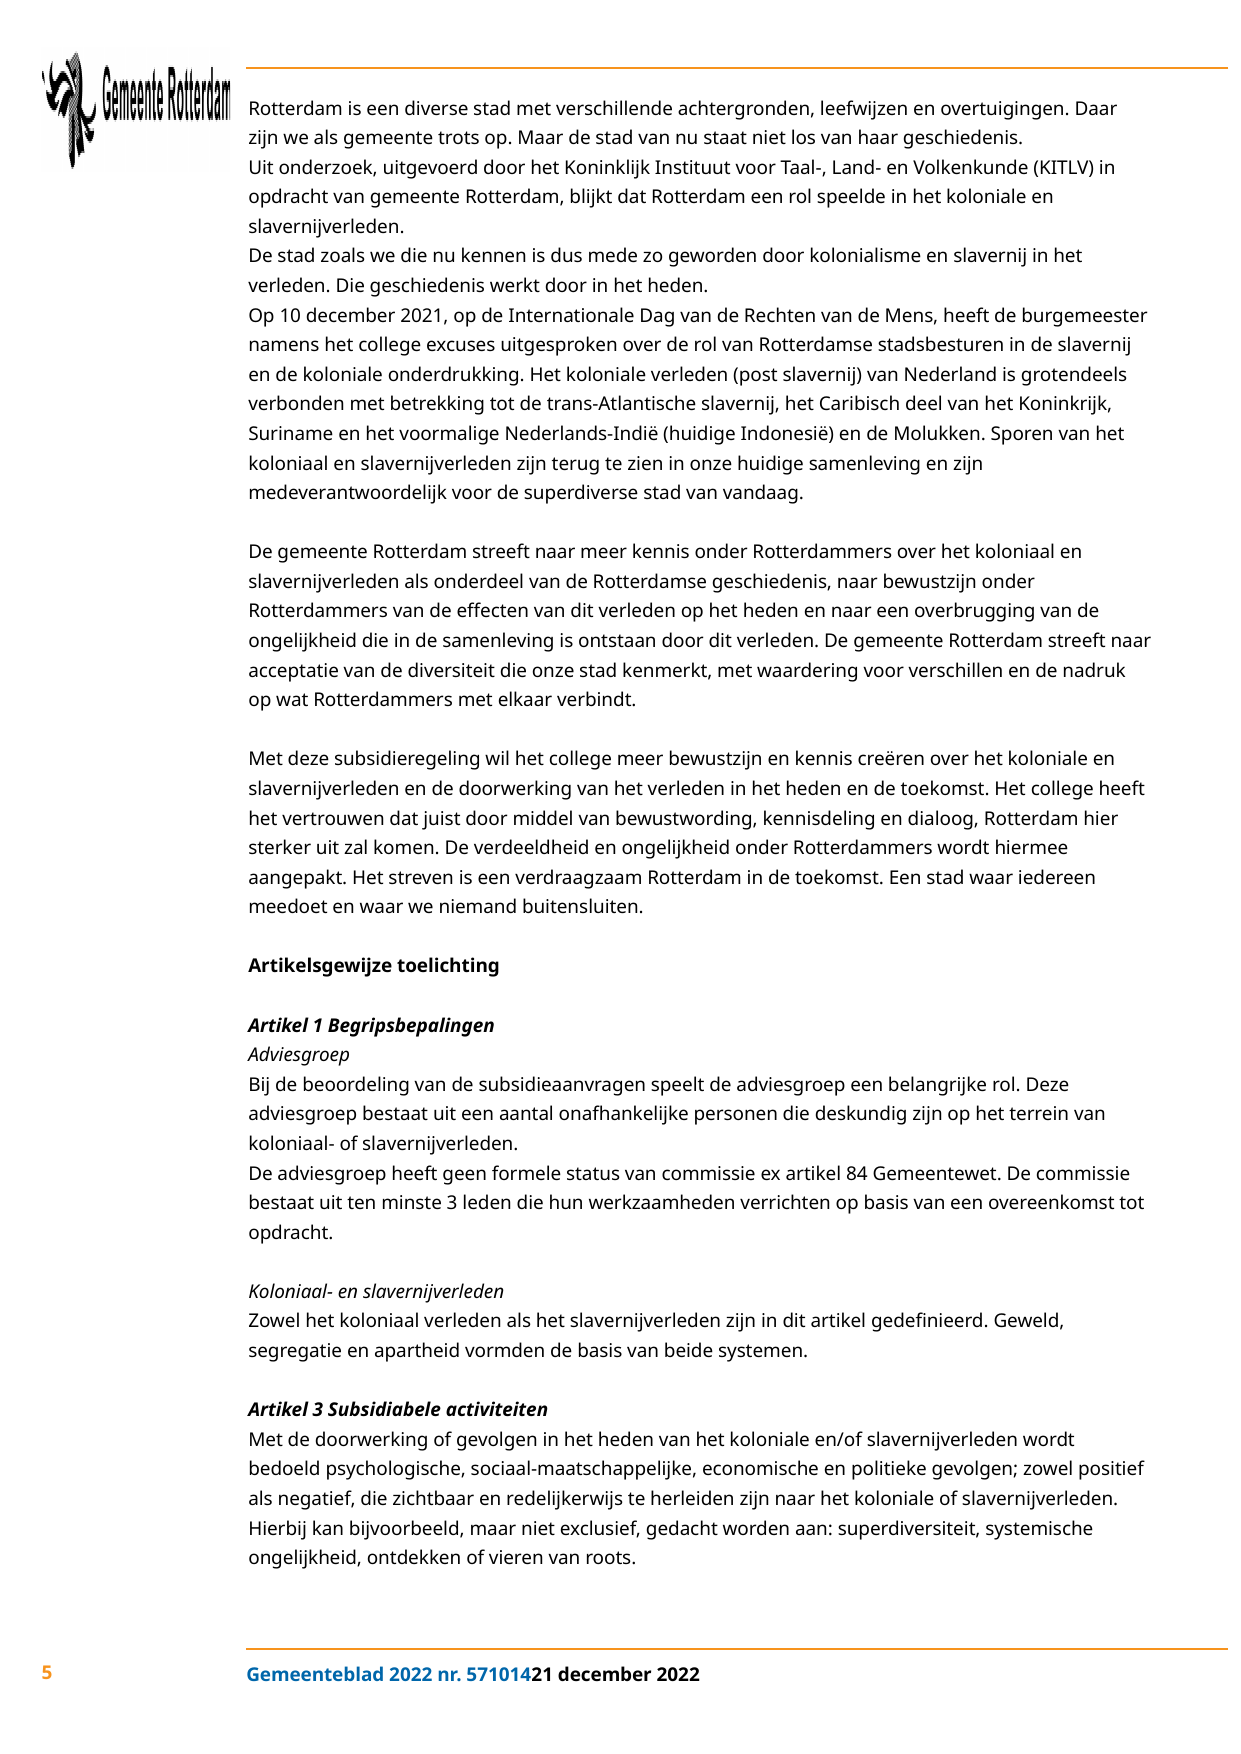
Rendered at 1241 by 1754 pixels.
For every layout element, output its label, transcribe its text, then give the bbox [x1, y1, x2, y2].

text Artikel 1 Begripsbepalingen [248, 1012, 1152, 1038]
text Uit onderzoek, uitgevoerd door het Koninklijk Instituut voor Taal-, Land- en Volkenkunde (KITLV) in opdracht van gemeente Rotterdam, blijkt dat Rotterdam een rol speelde in het koloniale en slavernijverleden. [248, 154, 1152, 239]
text De gemeente Rotterdam streeft naar meer kennis onder Rotterdammers over het koloniaal en slavernijverleden als onderdeel van de Rotterdamse geschiedenis, naar bewustzijn onder Rotterdammers van de effecten van dit verleden op het heden en naar een overbrugging van de ongelijkheid die in de samenleving is ontstaan door dit verleden. De gemeente Rotterdam streeft naar acceptatie van de diversiteit die onze stad kenmerkt, met waardering voor verschillen en de nadruk op wat Rotterdammers met elkaar verbindt. [248, 538, 1152, 712]
text Met de doorwerking of gevolgen in het heden van het koloniale en/of slavernijverleden wordt bedoeld psychologische, sociaal-maatschappelijke, economische en politieke gevolgen; zowel positief als negatief, die zichtbaar en redelijkerwijs te herleiden zijn naar het koloniale of slavernijverleden. Hierbij kan bijvoorbeeld, maar niet exclusief, gedacht worden aan: superdiversiteit, systemische ongelijkheid, ontdekken of vieren van roots. [248, 1426, 1152, 1570]
text Zowel het koloniaal verleden als het slavernijverleden zijn in dit artikel gedefinieerd. Geweld, segregatie en apartheid vormden de basis van beide systemen. [248, 1308, 1152, 1363]
text Koloniaal- en slavernijverleden [248, 1278, 1152, 1304]
text Rotterdam is een diverse stad met verschillende achtergronden, leefwijzen en overtuigingen. Daar zijn we als gemeente trots op. Maar de stad van nu staat niet los van haar geschiedenis. [248, 95, 1152, 150]
picture [41, 47, 231, 172]
text Met deze subsidieregeling wil het college meer bewustzijn en kennis creëren over het koloniale en slavernijverleden en de doorwerking van het verleden in het heden en de toekomst. Het college heeft het vertrouwen dat juist door middel van bewustwording, kennisdeling en dialoog, Rotterdam hier sterker uit zal komen. De verdeeldheid en ongelijkheid onder Rotterdammers wordt hiermee aangepakt. Het streven is een verdraagzaam Rotterdam in de toekomst. Een stad waar iedereen meedoet en waar we niemand buitensluiten. [248, 746, 1152, 919]
text Bij de beoordeling van de subsidieaanvragen speelt de adviesgroep een belangrijke rol. Deze adviesgroep bestaat uit een aantal onafhankelijke personen die deskundig zijn op het terrein van koloniaal- of slavernijverleden. [248, 1071, 1152, 1156]
text Artikel 3 Subsidiabele activiteiten [248, 1396, 1152, 1422]
text Op 10 december 2021, op de Internationale Dag van de Rechten van de Mens, heeft de burgemeester namens het college excuses uitgesproken over de rol van Rotterdamse stadsbesturen in de slavernij en de koloniale onderdrukking. Het koloniale verleden (post slavernij) van Nederland is grotendeels verbonden met betrekking tot de trans-Atlantische slavernij, het Caribisch deel van het Koninkrijk, Suriname en het voormalige Nederlands-Indië (huidige Indonesië) en de Molukken. Sporen van het koloniaal en slavernijverleden zijn terug te zien in onze huidige samenleving en zijn medeverantwoordelijk voor de superdiverse stad van vandaag. [248, 302, 1152, 505]
text De adviesgroep heeft geen formele status van commissie ex artikel 84 Gemeentewet. De commissie bestaat uit ten minste 3 leden die hun werkzaamheden verrichten op basis van een overeenkomst tot opdracht. [248, 1160, 1152, 1245]
text Adviesgroep [248, 1041, 1152, 1067]
text De stad zoals we die nu kennen is dus mede zo geworden door kolonialisme en slavernij in het verleden. Die geschiedenis werkt door in het heden. [248, 243, 1152, 298]
text Artikelsgewijze toelichting [248, 953, 1152, 978]
